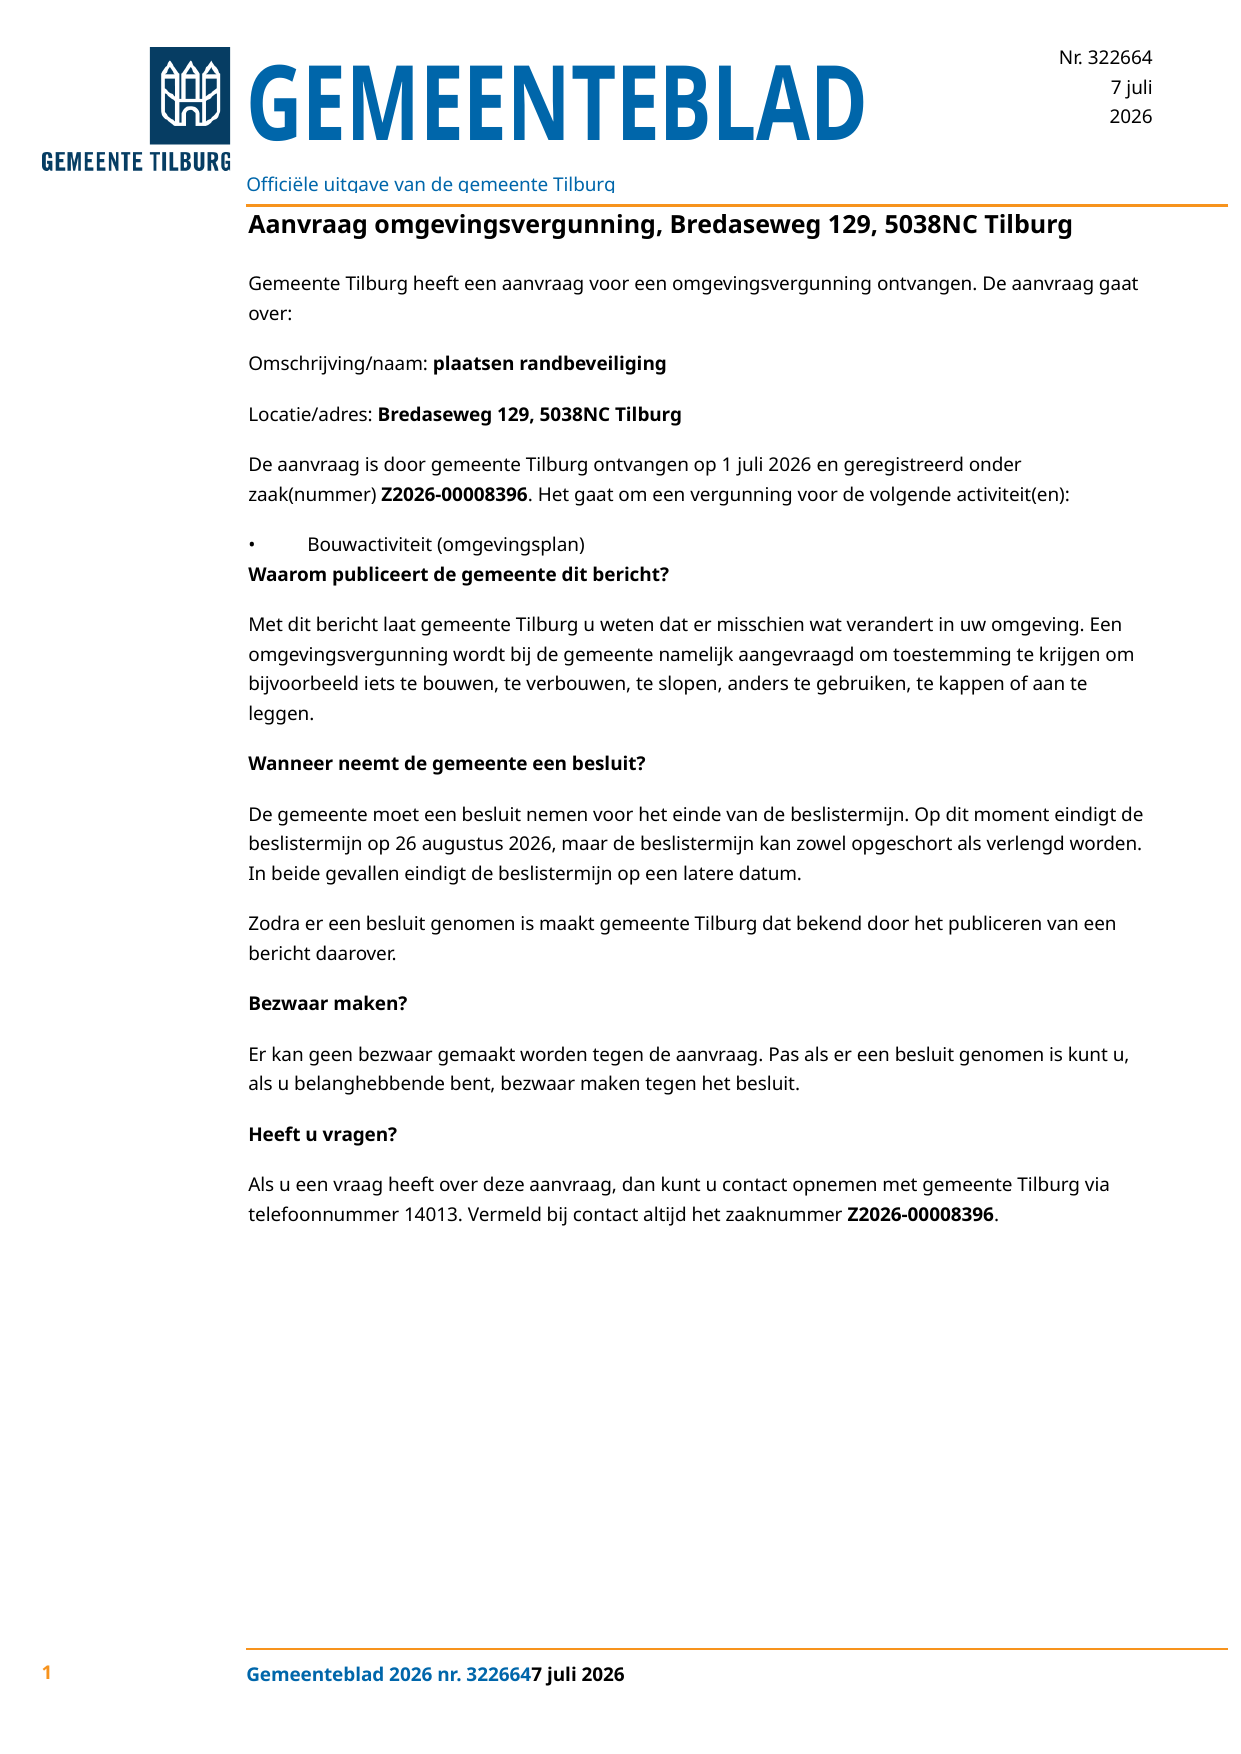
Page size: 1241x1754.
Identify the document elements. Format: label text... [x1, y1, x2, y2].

text Als u een vraag heeft over deze aanvraag, dan kunt u contact opnemen met gemeente Tilburg via telefoonnummer 14013. Vermeld bij contact altijd het zaaknummer Z2026-00008396. [248, 1171, 1152, 1226]
text Heeft u vragen? [248, 1121, 1152, 1146]
text Met dit bericht laat gemeente Tilburg u weten dat er misschien wat verandert in uw omgeving. Een omgevingsvergunning wordt bij de gemeente namelijk aangevraagd om toestemming te krijgen om bijvoorbeeld iets te bouwen, te verbouwen, te slopen, anders te gebruiken, te kappen of aan te leggen. [248, 611, 1152, 726]
text Zodra er een besluit genomen is maakt gemeente Tilburg dat bekend door het publiceren van een bericht daarover. [248, 910, 1152, 966]
list Bouwactiviteit (omgevingsplan) [248, 531, 1152, 557]
text Waarom publiceert de gemeente dit bericht? [248, 561, 1152, 586]
text Er kan geen bezwaar gemaakt worden tegen de aanvraag. Pas als er een besluit genomen is kunt u, als u belanghebbende bent, bezwaar maken tegen het besluit. [248, 1041, 1152, 1096]
picture [41, 47, 231, 172]
text Bezwaar maken? [248, 990, 1152, 1016]
text Aanvraag omgevingsvergunning, Bredaseweg 129, 5038NC Tilburg [248, 207, 1152, 241]
text Gemeente Tilburg heeft een aanvraag voor een omgevingsvergunning ontvangen. De aanvraag gaat over: [248, 270, 1152, 326]
text Wanneer neemt de gemeente een besluit? [248, 750, 1152, 776]
text De gemeente moet een besluit nemen voor het einde van de beslistermijn. Op dit moment eindigt de beslistermijn op 26 augustus 2026, maar de beslistermijn kan zowel opgeschort als verlengd worden. In beide gevallen eindigt de beslistermijn op een latere datum. [248, 801, 1152, 886]
text De aanvraag is door gemeente Tilburg ontvangen op 1 juli 2026 en geregistreerd onder zaak(nummer) Z2026-00008396. Het gaat om een vergunning voor de volgende activiteit(en): [248, 451, 1152, 506]
text Locatie/adres: Bredaseweg 129, 5038NC Tilburg [248, 401, 1152, 426]
text Omschrijving/naam: plaatsen randbeveiliging [248, 350, 1152, 376]
